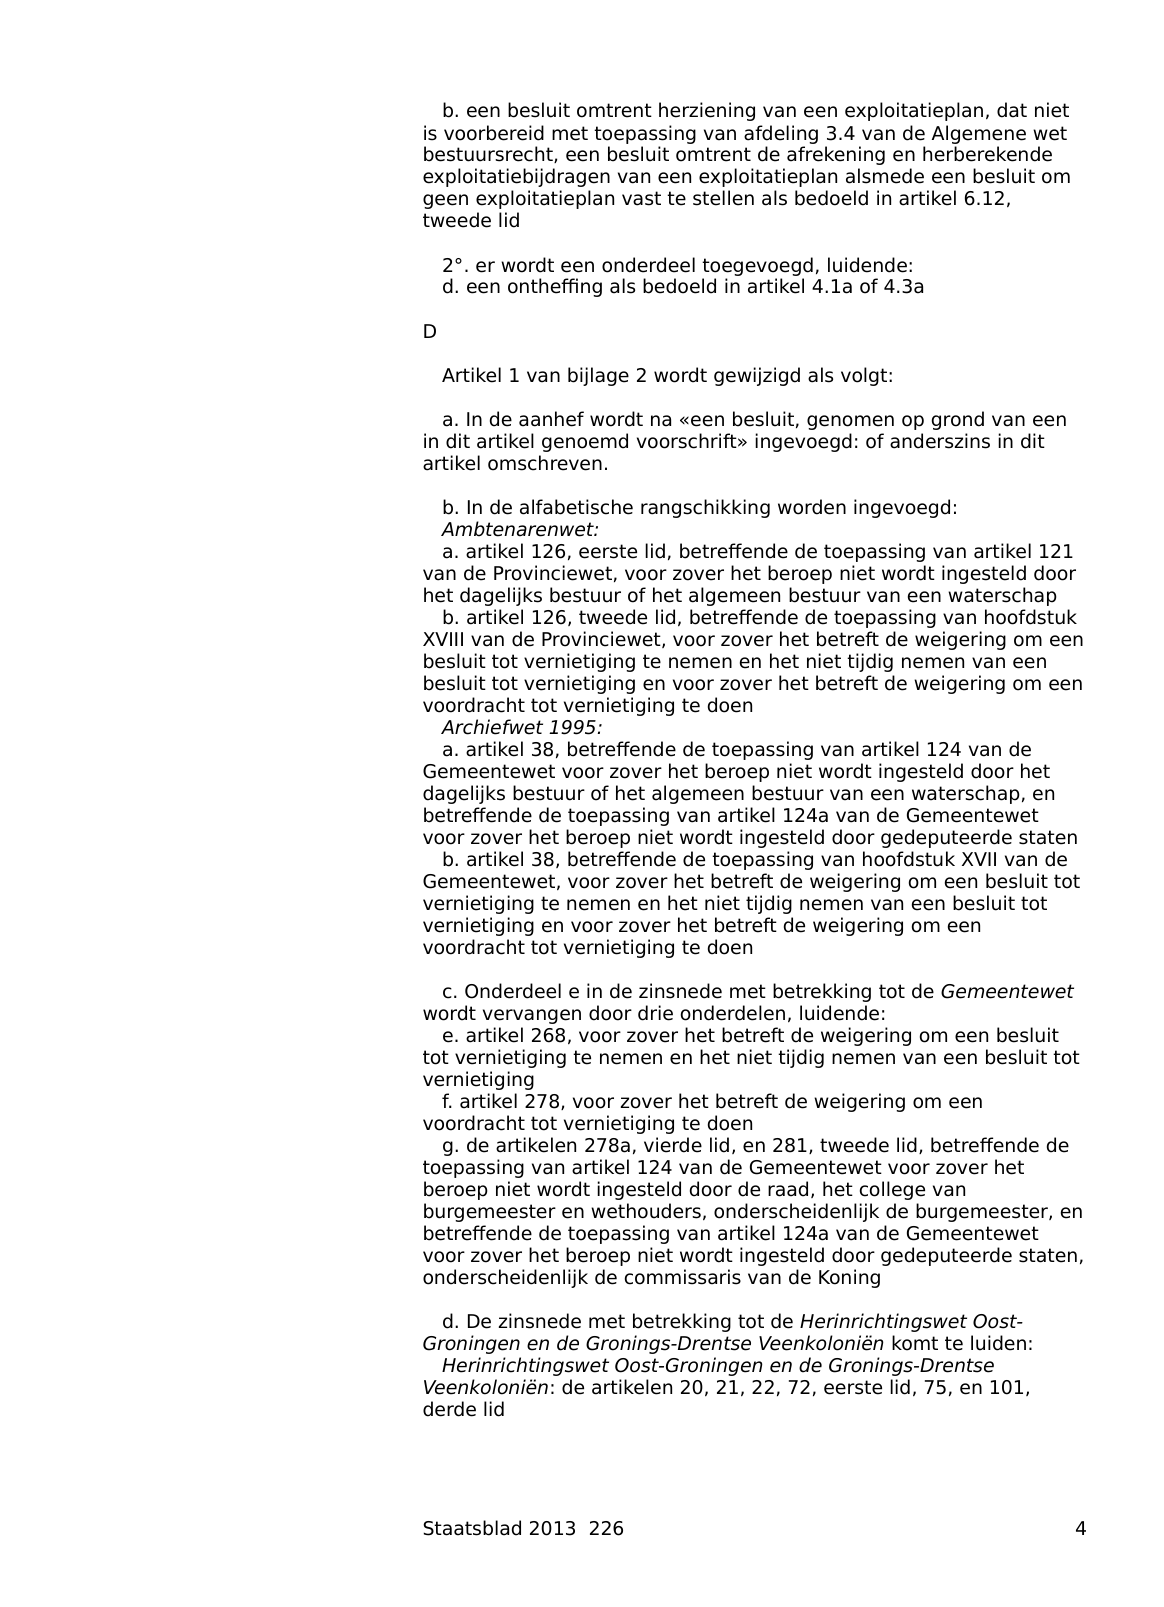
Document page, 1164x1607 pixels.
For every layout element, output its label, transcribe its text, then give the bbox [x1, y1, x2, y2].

text d. De zinsnede met betrekking tot de Herinrichtingswet Oost-Groningen en de Gronings-Drentse Veenkoloniën komt te luiden: [422, 1311, 1087, 1355]
text Herinrichtingswet Oost-Groningen en de Gronings-Drentse Veenkoloniën: de artikelen 20, 21, 22, 72, eerste lid, 75, en 101, derde lid [422, 1355, 1087, 1421]
text b. een besluit omtrent herziening van een exploitatieplan, dat niet is voorbereid met toepassing van afdeling 3.4 van de Algemene wet bestuursrecht, een besluit omtrent de afrekening en herberekende exploitatiebijdragen van een exploitatieplan alsmede een besluit om geen exploitatieplan vast te stellen als bedoeld in artikel 6.12, tweede lid [422, 100, 1087, 232]
text f. artikel 278, voor zover het betreft de weigering om een voordracht tot vernietiging te doen [422, 1091, 1087, 1135]
text e. artikel 268, voor zover het betreft de weigering om een besluit tot vernietiging te nemen en het niet tijdig nemen van een besluit tot vernietiging [422, 1025, 1087, 1091]
text b. artikel 38, betreffende de toepassing van hoofdstuk XVII van de Gemeentewet, voor zover het betreft de weigering om een besluit tot vernietiging te nemen en het niet tijdig nemen van een besluit tot vernietiging en voor zover het betreft de weigering om een voordracht tot vernietiging te doen [422, 849, 1087, 959]
text Archiefwet 1995: [422, 717, 1087, 739]
text c. Onderdeel e in de zinsnede met betrekking tot de Gemeentewet wordt vervangen door drie onderdelen, luidende: [422, 981, 1087, 1025]
text g. de artikelen 278a, vierde lid, en 281, tweede lid, betreffende de toepassing van artikel 124 van de Gemeentewet voor zover het beroep niet wordt ingesteld door de raad, het college van burgemeester en wethouders, onderscheidenlijk de burgemeester, en betreffende de toepassing van artikel 124a van de Gemeentewet voor zover het beroep niet wordt ingesteld door gedeputeerde staten, onderscheidenlijk de commissaris van de Koning [422, 1135, 1087, 1288]
text a. In de aanhef wordt na «een besluit, genomen op grond van een in dit artikel genoemd voorschrift» ingevoegd: of anderszins in dit artikel omschreven. [422, 409, 1087, 475]
text Artikel 1 van bijlage 2 wordt gewijzigd als volgt: [422, 365, 1087, 387]
text d. een ontheffing als bedoeld in artikel 4.1a of 4.3a [422, 276, 1087, 298]
text 2°. er wordt een onderdeel toegevoegd, luidende: [422, 254, 1087, 276]
text b. artikel 126, tweede lid, betreffende de toepassing van hoofdstuk XVIII van de Provinciewet, voor zover het betreft de weigering om een besluit tot vernietiging te nemen en het niet tijdig nemen van een besluit tot vernietiging en voor zover het betreft de weigering om een voordracht tot vernietiging te doen [422, 607, 1087, 717]
text a. artikel 126, eerste lid, betreffende de toepassing van artikel 121 van de Provinciewet, voor zover het beroep niet wordt ingesteld door het dagelijks bestuur of het algemeen bestuur van een waterschap [422, 541, 1087, 607]
text D [422, 321, 1087, 343]
text b. In de alfabetische rangschikking worden ingevoegd: [422, 497, 1087, 519]
text Ambtenarenwet: [422, 519, 1087, 541]
text a. artikel 38, betreffende de toepassing van artikel 124 van de Gemeentewet voor zover het beroep niet wordt ingesteld door het dagelijks bestuur of het algemeen bestuur van een waterschap, en betreffende de toepassing van artikel 124a van de Gemeentewet voor zover het beroep niet wordt ingesteld door gedeputeerde staten [422, 739, 1087, 849]
